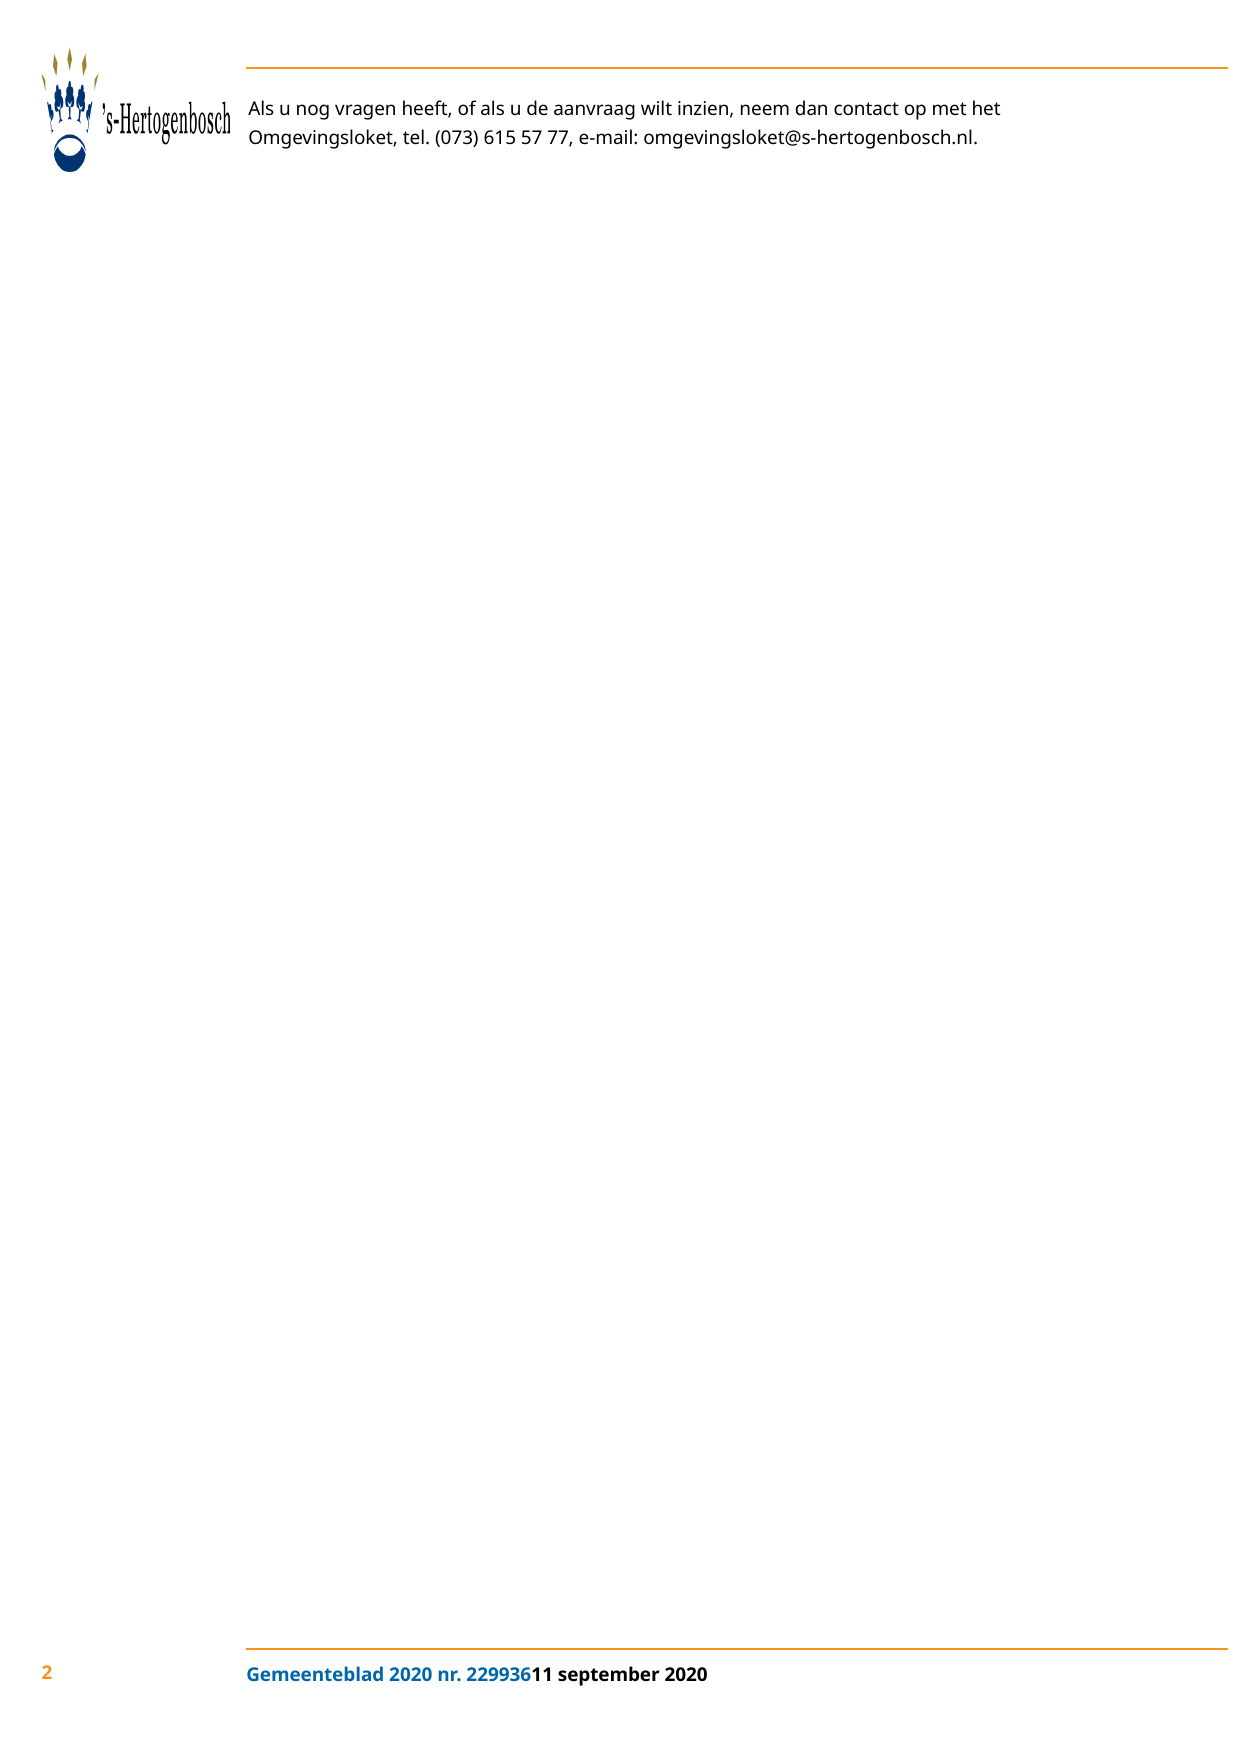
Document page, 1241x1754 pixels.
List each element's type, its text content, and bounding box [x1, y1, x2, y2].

text Als u nog vragen heeft, of als u de aanvraag wilt inzien, neem dan contact op met het Omgevingsloket, tel. (073) 615 57 77, e-mail: omgevingsloket@s-hertogenbosch.nl. [248, 95, 1152, 150]
picture [41, 47, 231, 172]
